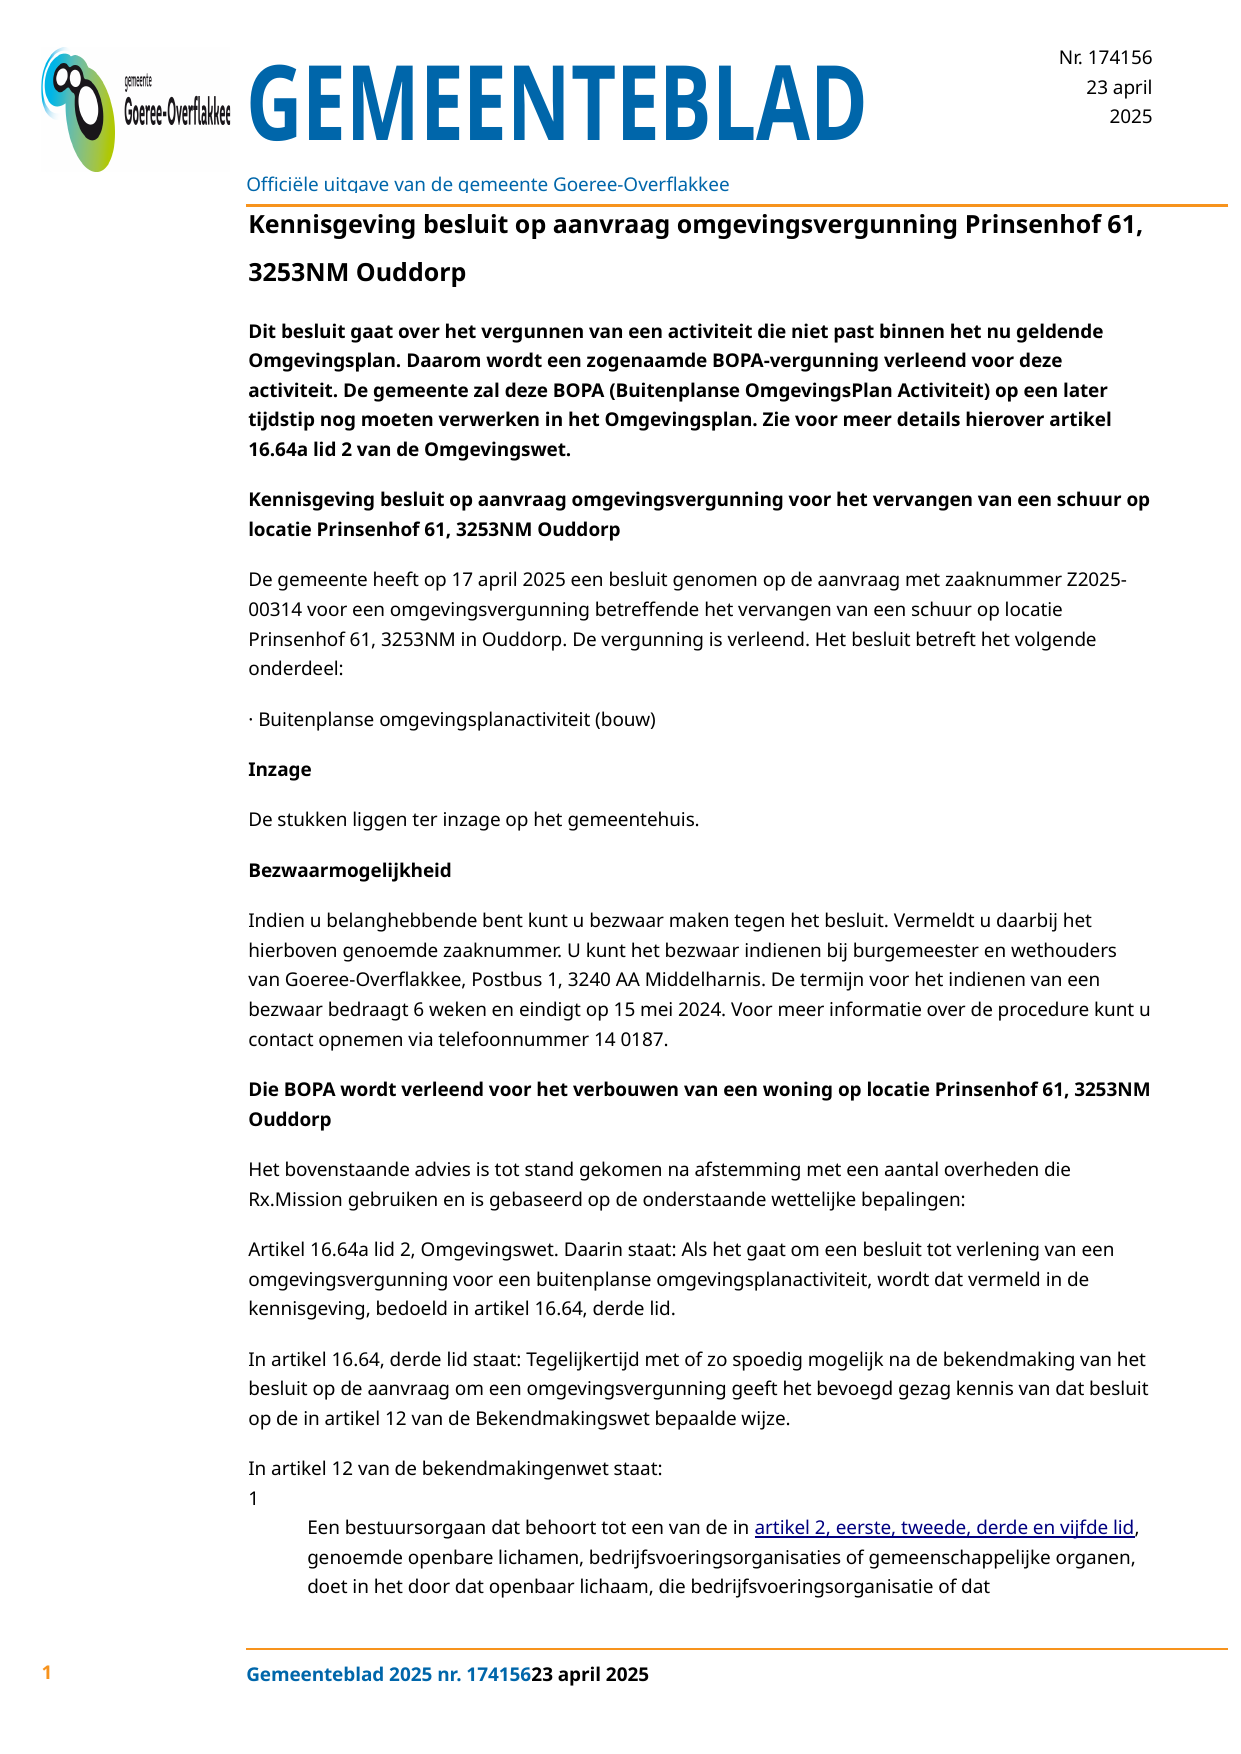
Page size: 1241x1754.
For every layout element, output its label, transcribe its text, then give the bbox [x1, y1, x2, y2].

text In artikel 12 van de bekendmakingenwet staat: [248, 1455, 1152, 1481]
text Die BOPA wordt verleend voor het verbouwen van een woning op locatie Prinsenhof 61, 3253NM Ouddorp [248, 1076, 1152, 1132]
list Een bestuursorgaan dat behoort tot een van de in artikel 2, eerste, tweede, derde en vijfde lid, genoemde openbare lichamen, bedrijfsvoeringsorganisaties of gemeenschappelijke organen, doet in het door dat openbaar lichaam, die bedrijfsvoeringsorganisatie of dat [248, 1514, 1152, 1599]
text Bezwaarmogelijkheid [248, 857, 1152, 883]
text Indien u belanghebbende bent kunt u bezwaar maken tegen het besluit. Vermeldt u daarbij het hierboven genoemde zaaknummer. U kunt het bezwaar indienen bij burgemeester en wethouders van Goeree-Overflakkee, Postbus 1, 3240 AA Middelharnis. De termijn voor het indienen van een bezwaar bedraagt 6 weken en eindigt op 15 mei 2024. Voor meer informatie over de procedure kunt u contact opnemen via telefoonnummer 14 0187. [248, 907, 1152, 1052]
text · Buitenplanse omgevingsplanactiviteit (bouw) [248, 706, 1152, 732]
text Dit besluit gaat over het vergunnen van een activiteit die niet past binnen het nu geldende Omgevingsplan. Daarom wordt een zogenaamde BOPA-vergunning verleend voor deze activiteit. De gemeente zal deze BOPA (Buitenplanse OmgevingsPlan Activiteit) op een later tijdstip nog moeten verwerken in het Omgevingsplan. Zie voor meer details hierover artikel 16.64a lid 2 van de Omgevingswet. [248, 318, 1152, 462]
text Inzage [248, 756, 1152, 782]
text Artikel 16.64a lid 2, Omgevingswet. Daarin staat: Als het gaat om een besluit tot verlening van een omgevingsvergunning voor een buitenplanse omgevingsplanactiviteit, wordt dat vermeld in de kennisgeving, bedoeld in artikel 16.64, derde lid. [248, 1236, 1152, 1321]
text Het bovenstaande advies is tot stand gekomen na afstemming met een aantal overheden die Rx.Mission gebruiken en is gebaseerd op de onderstaande wettelijke bepalingen: [248, 1156, 1152, 1212]
picture [41, 47, 231, 172]
text De stukken liggen ter inzage op het gemeentehuis. [248, 807, 1152, 832]
text De gemeente heeft op 17 april 2025 een besluit genomen op de aanvraag met zaaknummer Z2025-00314 voor een omgevingsvergunning betreffende het vervangen van een schuur op locatie Prinsenhof 61, 3253NM in Ouddorp. De vergunning is verleend. Het besluit betreft het volgende onderdeel: [248, 567, 1152, 681]
text Kennisgeving besluit op aanvraag omgevingsvergunning voor het vervangen van een schuur op locatie Prinsenhof 61, 3253NM Ouddorp [248, 487, 1152, 542]
text Kennisgeving besluit op aanvraag omgevingsvergunning Prinsenhof 61, 3253NM Ouddorp [248, 207, 1152, 288]
text In artikel 16.64, derde lid staat: Tegelijkertijd met of zo spoedig mogelijk na de bekendmaking van het besluit op de aanvraag om een omgevingsvergunning geeft het bevoegd gezag kennis van dat besluit op de in artikel 12 van de Bekendmakingswet bepaalde wijze. [248, 1346, 1152, 1431]
